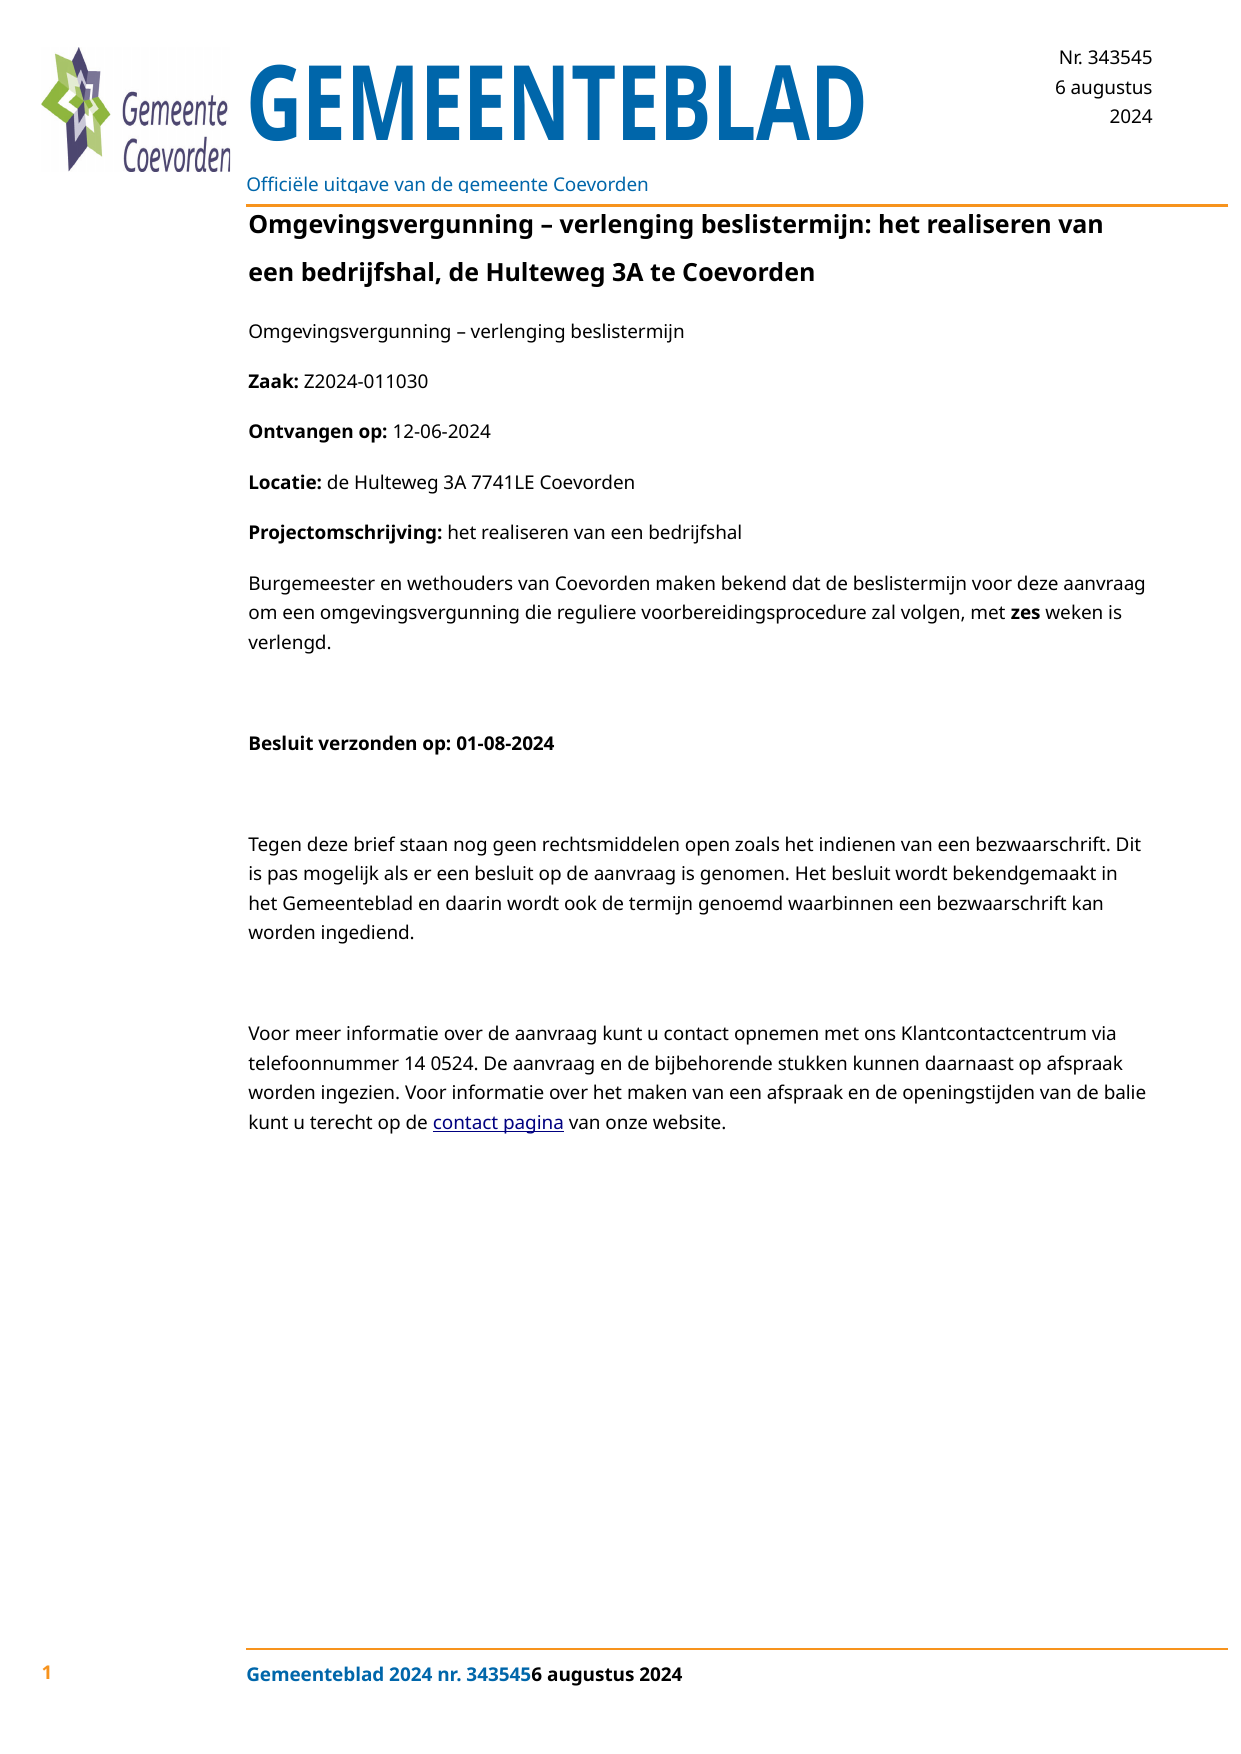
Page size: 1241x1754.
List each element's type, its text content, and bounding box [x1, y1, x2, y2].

text Tegen deze brief staan nog geen rechtsmiddelen open zoals het indienen van een bezwaarschrift. Dit is pas mogelijk als er een besluit op de aanvraag is genomen. Het besluit wordt bekendgemaakt in het Gemeenteblad en daarin wordt ook de termijn genoemd waarbinnen een bezwaarschrift kan worden ingediend. [248, 831, 1152, 945]
text Besluit verzonden op: 01-08-2024 [248, 730, 1152, 756]
picture [41, 47, 231, 172]
text Projectomschrijving: het realiseren van een bedrijfshal [248, 519, 1152, 545]
text Omgevingsvergunning – verlenging beslistermijn: het realiseren van een bedrijfshal, de Hulteweg 3A te Coevorden [248, 207, 1152, 288]
text Zaak: Z2024-011030 [248, 368, 1152, 394]
text Ontvangen op: 12-06-2024 [248, 419, 1152, 444]
text Burgemeester en wethouders van Coevorden maken bekend dat de beslistermijn voor deze aanvraag om een omgevingsvergunning die reguliere voorbereidingsprocedure zal volgen, met zes weken is verlengd. [248, 570, 1152, 655]
text Omgevingsvergunning – verlenging beslistermijn [248, 318, 1152, 344]
text Locatie: de Hulteweg 3A 7741LE Coevorden [248, 469, 1152, 495]
text Voor meer informatie over de aanvraag kunt u contact opnemen met ons Klantcontactcentrum via telefoonnummer 14 0524. De aanvraag en de bijbehorende stukken kunnen daarnaast op afspraak worden ingezien. Voor informatie over het maken van een afspraak en de openingstijden van de balie kunt u terecht op de contact pagina van onze website. [248, 1020, 1152, 1135]
